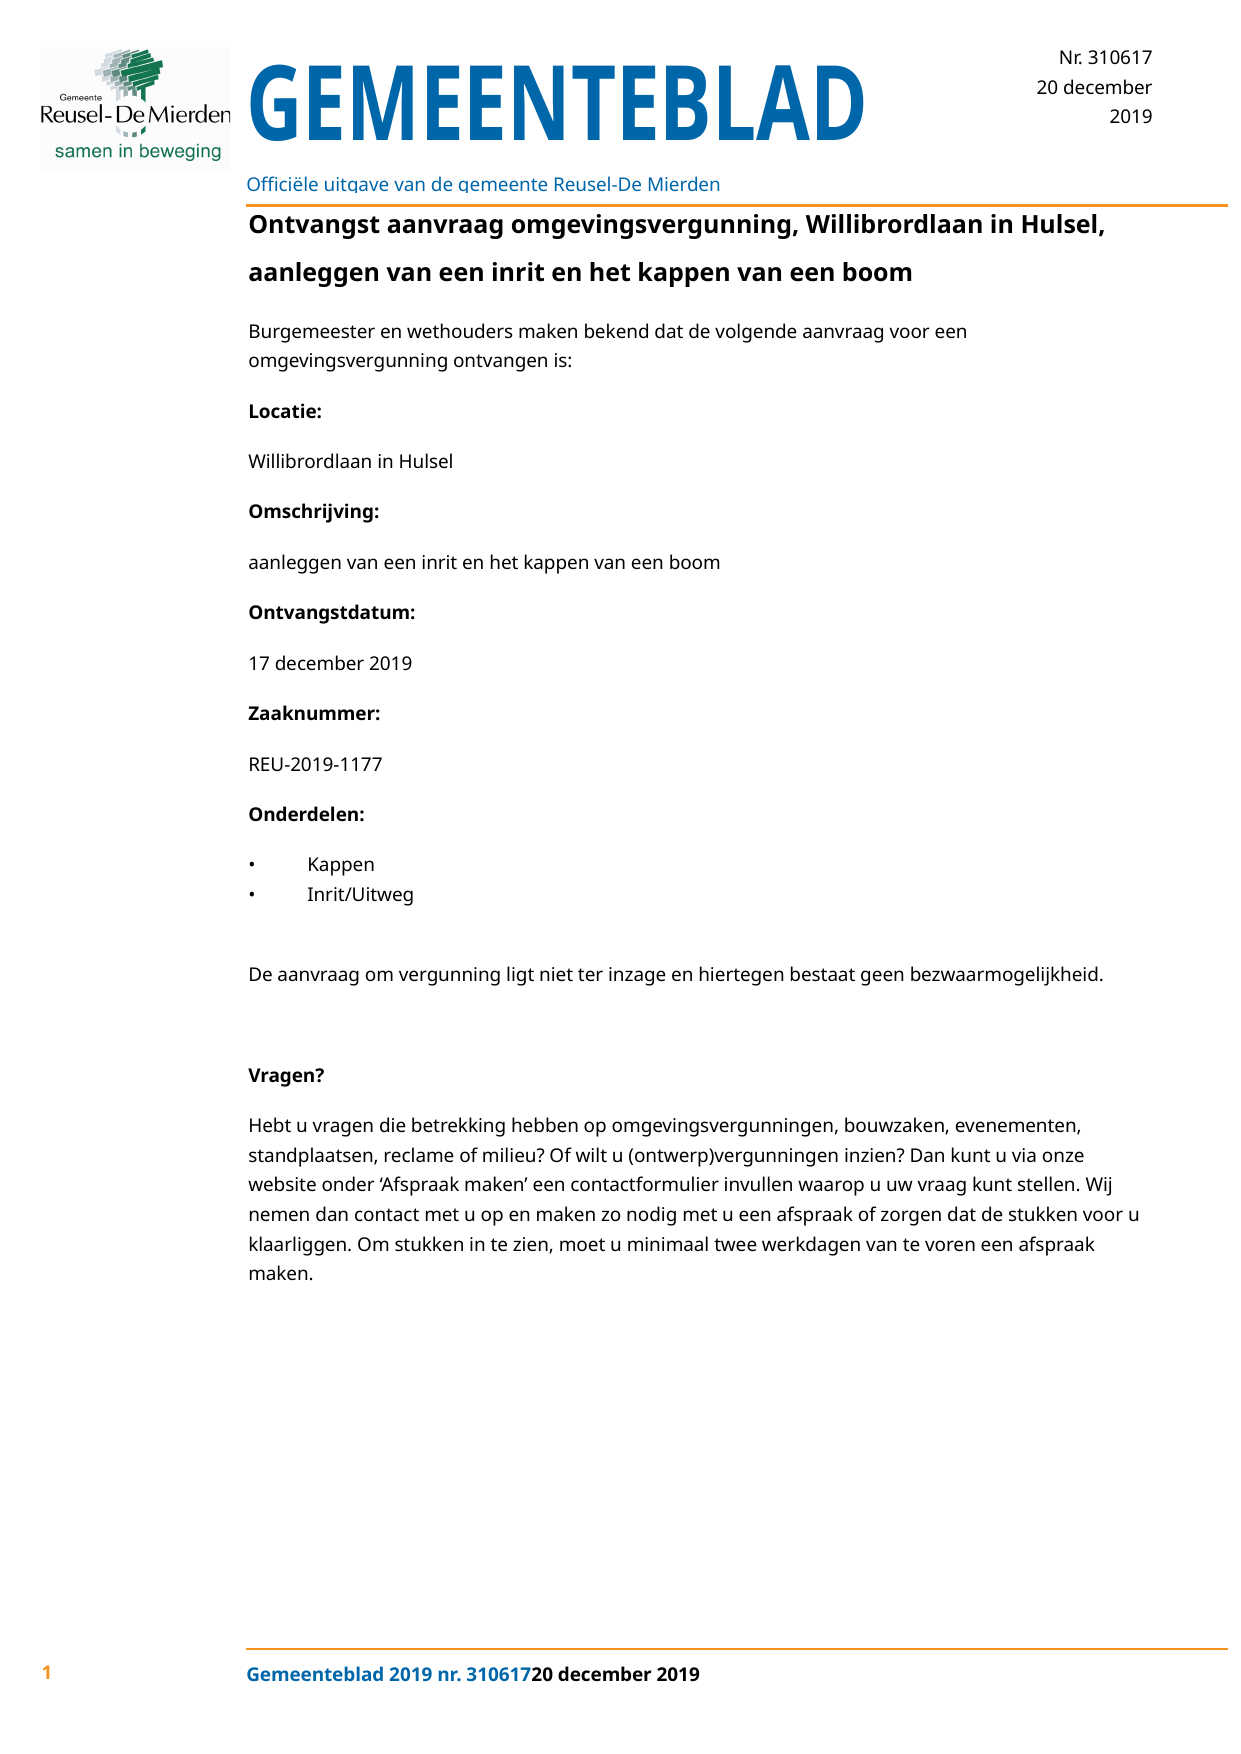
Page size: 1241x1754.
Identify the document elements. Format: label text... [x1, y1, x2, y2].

list Kappen [248, 852, 1152, 877]
text Vragen? [248, 1062, 1152, 1088]
picture [41, 47, 231, 172]
text Omschrijving: [248, 499, 1152, 524]
text Willibrordlaan in Hulsel [248, 448, 1152, 474]
text 17 december 2019 [248, 650, 1152, 676]
text Burgemeester en wethouders maken bekend dat de volgende aanvraag voor een omgevingsvergunning ontvangen is: [248, 318, 1152, 373]
text De aanvraag om vergunning ligt niet ter inzage en hiertegen bestaat geen bezwaarmogelijkheid. [248, 961, 1152, 987]
text Ontvangstdatum: [248, 599, 1152, 625]
text Onderdelen: [248, 801, 1152, 827]
text REU-2019-1177 [248, 751, 1152, 777]
text Hebt u vragen die betrekking hebben op omgevingsvergunningen, bouwzaken, evenementen, standplaatsen, reclame of milieu? Of wilt u (ontwerp)vergunningen inzien? Dan kunt u via onze website onder ‘Afspraak maken’ een contactformulier invullen waarop u uw vraag kunt stellen. Wij nemen dan contact met u op en maken zo nodig met u een afspraak of zorgen dat de stukken voor u klaarliggen. Om stukken in te zien, moet u minimaal twee werkdagen van te voren een afspraak maken. [248, 1112, 1152, 1286]
text aanleggen van een inrit en het kappen van een boom [248, 549, 1152, 575]
text Zaaknummer: [248, 700, 1152, 726]
list Inrit/Uitweg [248, 881, 1152, 907]
text Ontvangst aanvraag omgevingsvergunning, Willibrordlaan in Hulsel, aanleggen van een inrit en het kappen van een boom [248, 207, 1152, 288]
text Locatie: [248, 398, 1152, 424]
